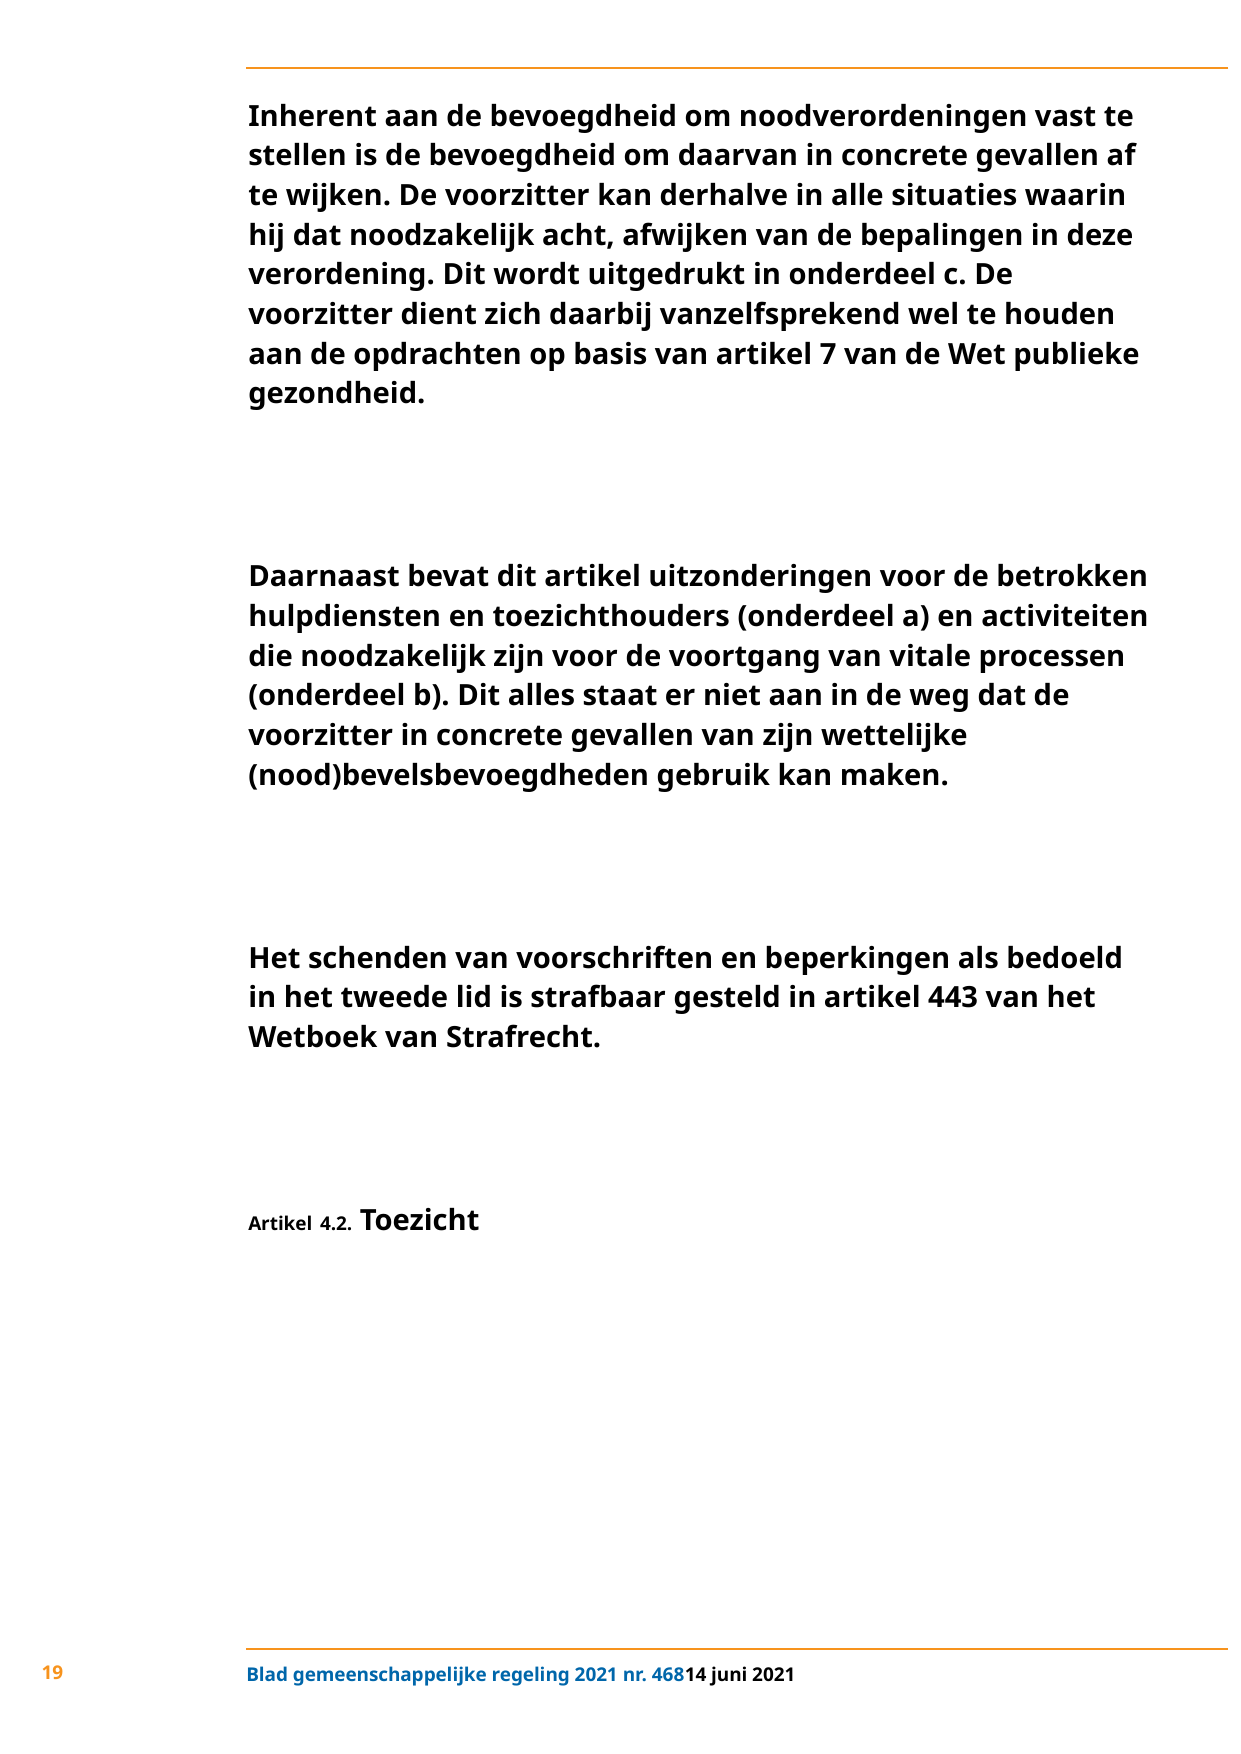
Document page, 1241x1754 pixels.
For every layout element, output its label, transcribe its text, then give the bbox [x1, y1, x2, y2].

text Artikel 4.2. Toezicht [248, 1199, 1152, 1239]
picture [41, 47, 231, 172]
text Daarnaast bevat dit artikel uitzonderingen voor de betrokken hulpdiensten en toezichthouders (onderdeel a) en activiteiten die noodzakelijk zijn voor de voortgang van vitale processen (onderdeel b). Dit alles staat er niet aan in de weg dat de voorzitter in concrete gevallen van zijn wettelijke (nood)bevelsbevoegdheden gebruik kan maken. [248, 556, 1152, 794]
text Inherent aan de bevoegdheid om noodverordeningen vast te stellen is de bevoegdheid om daarvan in concrete gevallen af te wijken. De voorzitter kan derhalve in alle situaties waarin hij dat noodzakelijk acht, afwijken van de bepalingen in deze verordening. Dit wordt uitgedrukt in onderdeel c. De voorzitter dient zich daarbij vanzelfsprekend wel te houden aan de opdrachten op basis van artikel 7 van de Wet publieke gezondheid. [248, 95, 1152, 412]
text Het schenden van voorschriften en beperkingen als bedoeld in het tweede lid is strafbaar gesteld in artikel 443 van het Wetboek van Strafrecht. [248, 937, 1152, 1056]
